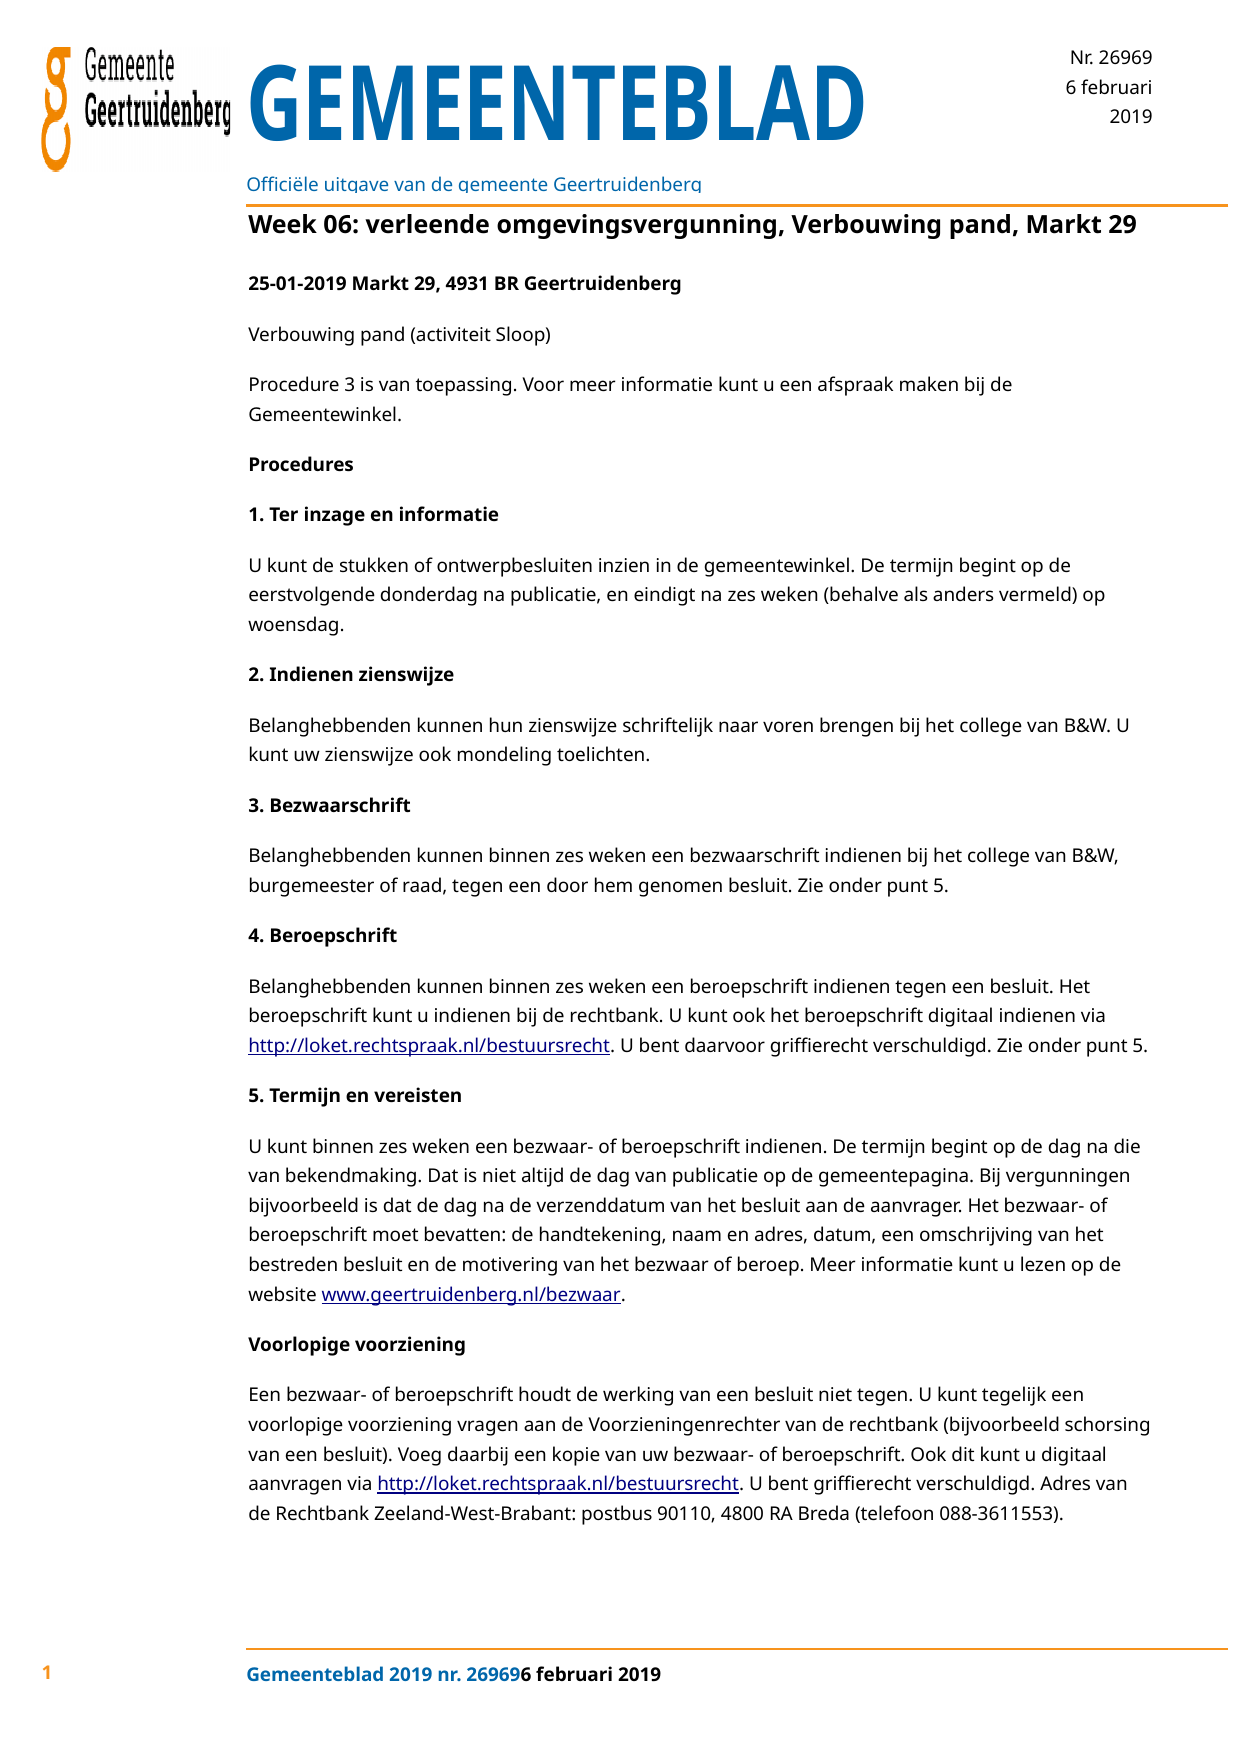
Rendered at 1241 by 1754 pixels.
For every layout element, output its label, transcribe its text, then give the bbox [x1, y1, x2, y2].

text Week 06: verleende omgevingsvergunning, Verbouwing pand, Markt 29 [248, 207, 1152, 241]
text 2. Indienen zienswijze [248, 662, 1152, 687]
text 4. Beroepschrift [248, 922, 1152, 948]
text Verbouwing pand (activiteit Sloop) [248, 321, 1152, 346]
text Procedure 3 is van toepassing. Voor meer informatie kunt u een afspraak maken bij de Gemeentewinkel. [248, 371, 1152, 426]
text U kunt de stukken of ontwerpbesluiten inzien in de gemeentewinkel. De termijn begint op de eerstvolgende donderdag na publicatie, en eindigt na zes weken (behalve als anders vermeld) op woensdag. [248, 552, 1152, 637]
text Belanghebbenden kunnen binnen zes weken een beroepschrift indienen tegen een besluit. Het beroepschrift kunt u indienen bij de rechtbank. U kunt ook het beroepschrift digitaal indienen via http://loket.rechtspraak.nl/bestuursrecht. U bent daarvoor griffierecht verschuldigd. Zie onder punt 5. [248, 973, 1152, 1058]
text Belanghebbenden kunnen binnen zes weken een bezwaarschrift indienen bij het college van B&W, burgemeester of raad, tegen een door hem genomen besluit. Zie onder punt 5. [248, 842, 1152, 898]
text Een bezwaar- of beroepschrift houdt de werking van een besluit niet tegen. U kunt tegelijk een voorlopige voorziening vragen aan de Voorzieningenrechter van de rechtbank (bijvoorbeeld schorsing van een besluit). Voeg daarbij een kopie van uw bezwaar- of beroepschrift. Ook dit kunt u digitaal aanvragen via http://loket.rechtspraak.nl/bestuursrecht. U bent griffierecht verschuldigd. Adres van de Rechtbank Zeeland-West-Brabant: postbus 90110, 4800 RA Breda (telefoon 088-3611553). [248, 1382, 1152, 1526]
text 25-01-2019 Markt 29, 4931 BR Geertruidenberg [248, 270, 1152, 296]
text U kunt binnen zes weken een bezwaar- of beroepschrift indienen. De termijn begint op de dag na die van bekendmaking. Dat is niet altijd de dag van publicatie op de gemeentepagina. Bij vergunningen bijvoorbeeld is dat de dag na de verzenddatum van het besluit aan de aanvrager. Het bezwaar- of beroepschrift moet bevatten: de handtekening, naam en adres, datum, een omschrijving van het bestreden besluit en de motivering van het bezwaar of beroep. Meer informatie kunt u lezen op de website www.geertruidenberg.nl/bezwaar. [248, 1133, 1152, 1306]
text 5. Termijn en vereisten [248, 1082, 1152, 1108]
text Belanghebbenden kunnen hun zienswijze schriftelijk naar voren brengen bij het college van B&W. U kunt uw zienswijze ook mondeling toelichten. [248, 712, 1152, 767]
text 3. Bezwaarschrift [248, 792, 1152, 818]
text Procedures [248, 451, 1152, 477]
picture [41, 47, 231, 172]
text 1. Ter inzage en informatie [248, 502, 1152, 527]
text Voorlopige voorziening [248, 1331, 1152, 1357]
